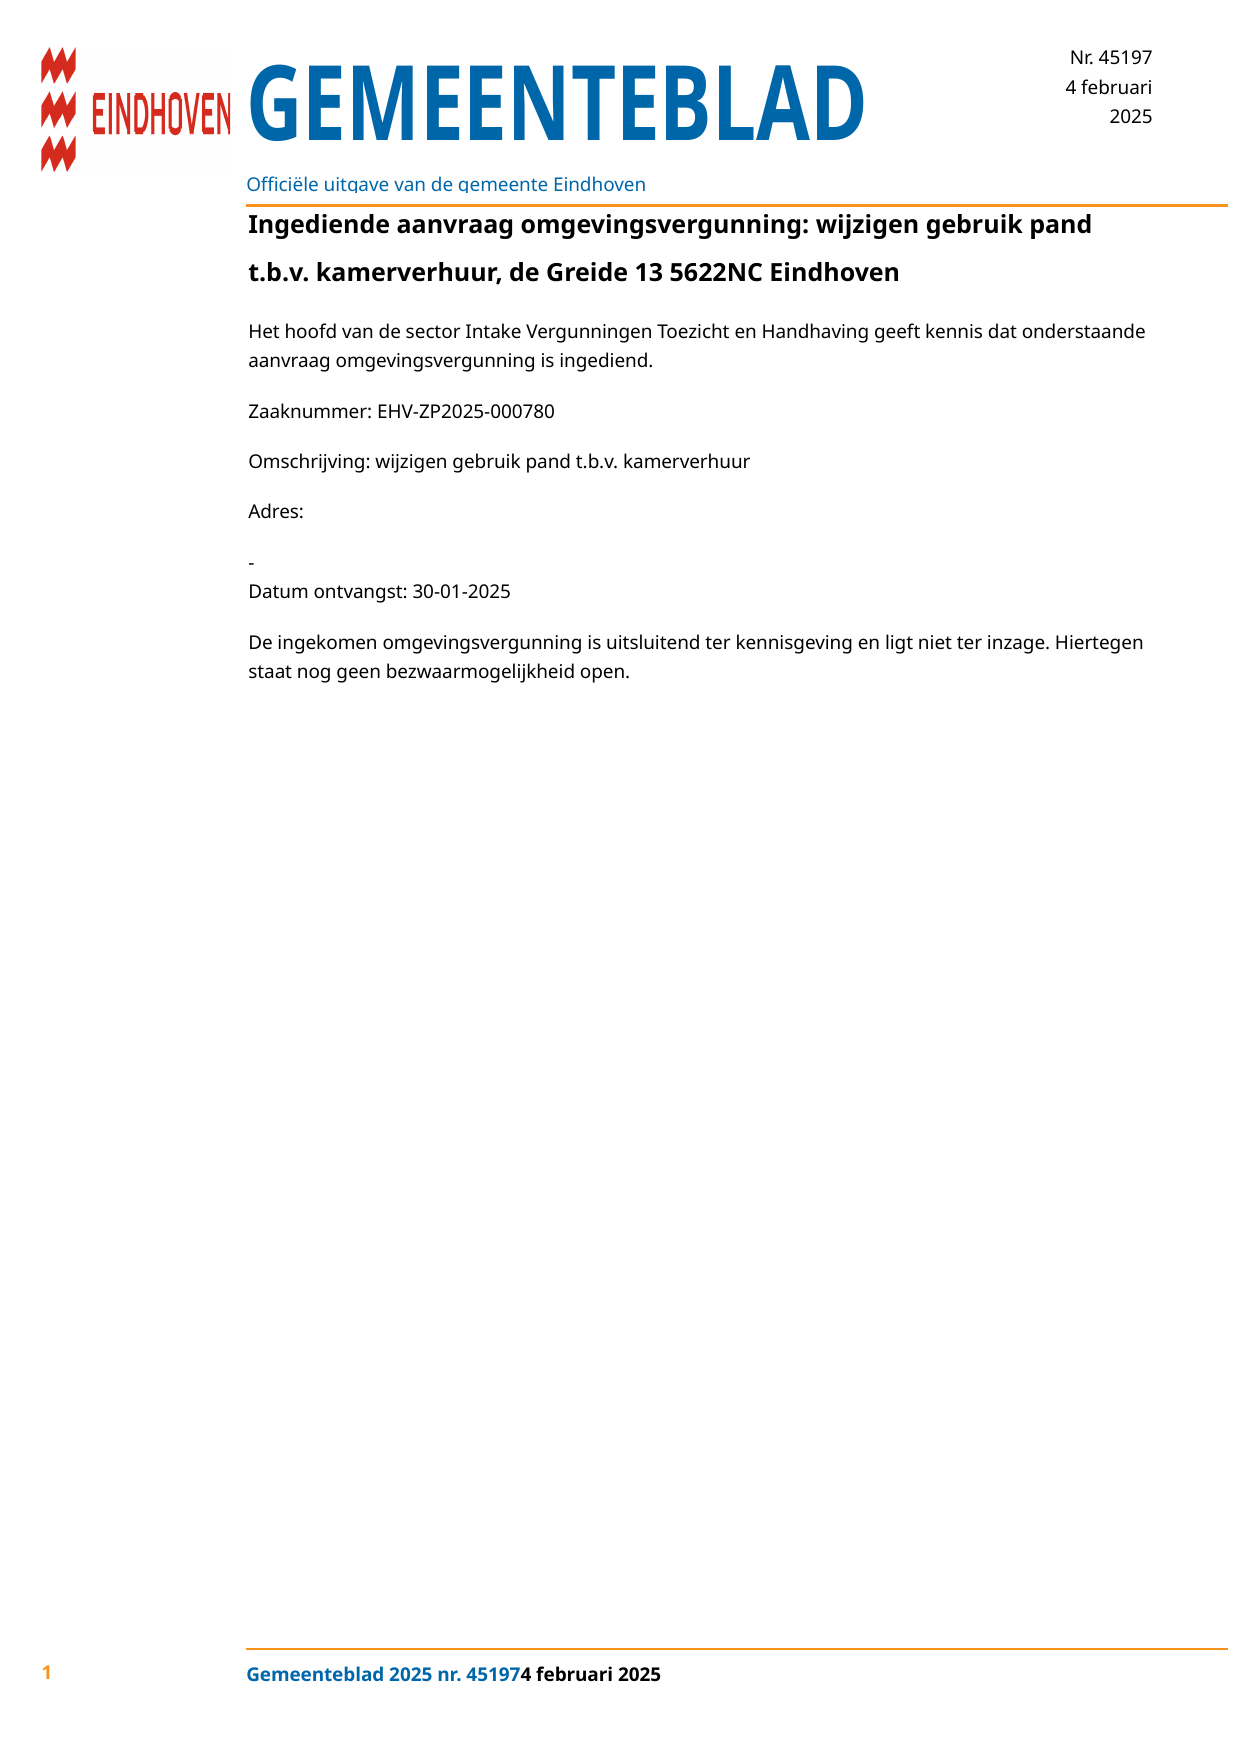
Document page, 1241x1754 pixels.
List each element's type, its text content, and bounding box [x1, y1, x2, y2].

picture [41, 47, 231, 172]
text Adres: [248, 499, 1152, 524]
text Datum ontvangst: 30-01-2025 [248, 579, 1152, 604]
text Omschrijving: wijzigen gebruik pand t.b.v. kamerverhuur [248, 448, 1152, 474]
text Zaaknummer: EHV-ZP2025-000780 [248, 398, 1152, 424]
text De ingekomen omgevingsvergunning is uitsluitend ter kennisgeving en ligt niet ter inzage. Hiertegen staat nog geen bezwaarmogelijkheid open. [248, 629, 1152, 684]
text Ingediende aanvraag omgevingsvergunning: wijzigen gebruik pand t.b.v. kamerverhuur, de Greide 13 5622NC Eindhoven [248, 207, 1152, 288]
text Het hoofd van de sector Intake Vergunningen Toezicht en Handhaving geeft kennis dat onderstaande aanvraag omgevingsvergunning is ingediend. [248, 318, 1152, 373]
